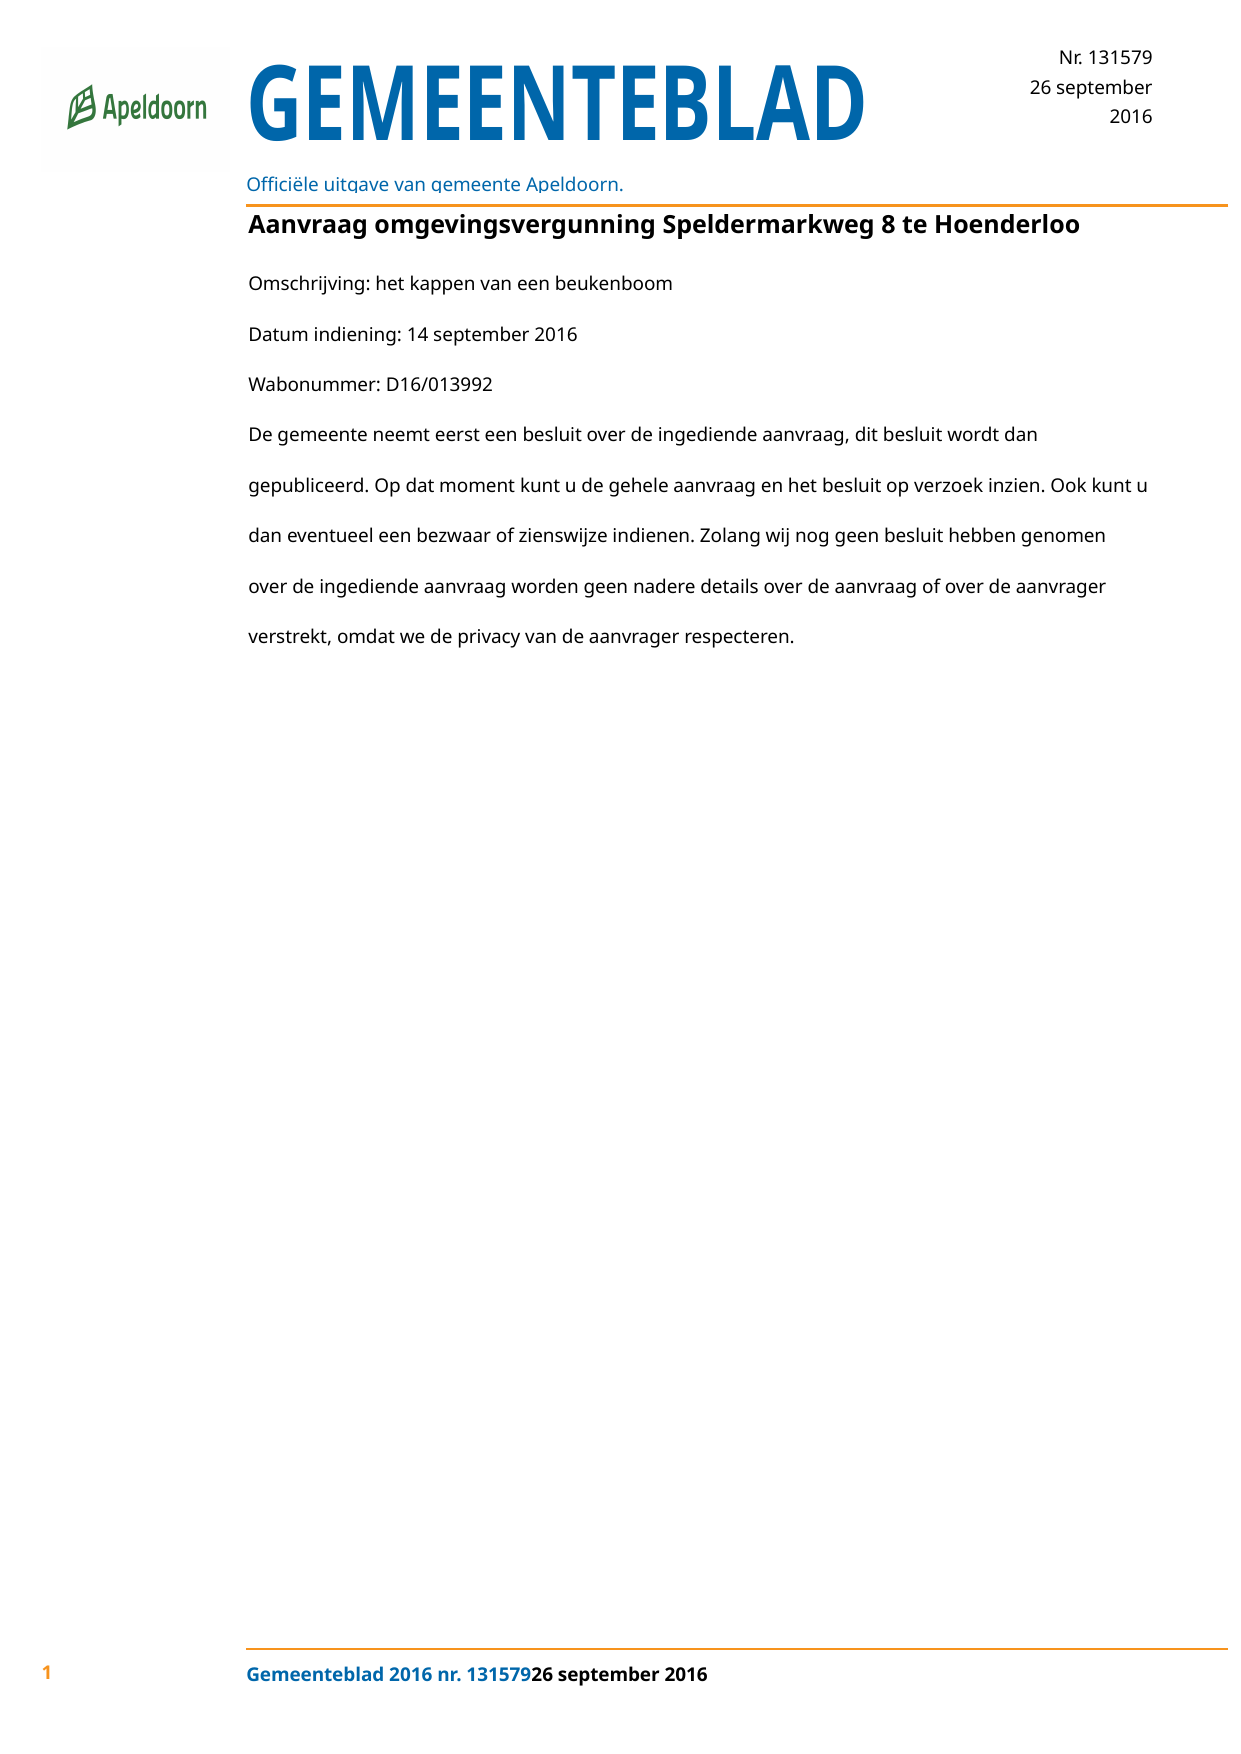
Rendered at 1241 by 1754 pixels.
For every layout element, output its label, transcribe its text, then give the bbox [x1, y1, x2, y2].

text Aanvraag omgevingsvergunning Speldermarkweg 8 te Hoenderloo [248, 207, 1152, 241]
text Datum indiening: 14 september 2016 [248, 321, 1152, 346]
text over de ingediende aanvraag worden geen nadere details over de aanvraag of over de aanvrager [248, 573, 1152, 598]
text Omschrijving: het kappen van een beukenboom [248, 270, 1152, 296]
text verstrekt, omdat we de privacy van de aanvrager respecteren. [248, 623, 1152, 649]
text Wabonummer: D16/013992 [248, 371, 1152, 397]
text dan eventueel een bezwaar of zienswijze indienen. Zolang wij nog geen besluit hebben genomen [248, 522, 1152, 548]
text De gemeente neemt eerst een besluit over de ingediende aanvraag, dit besluit wordt dan [248, 422, 1152, 447]
text gepubliceerd. Op dat moment kunt u de gehele aanvraag en het besluit op verzoek inzien. Ook kunt u [248, 472, 1152, 498]
picture [41, 47, 231, 172]
